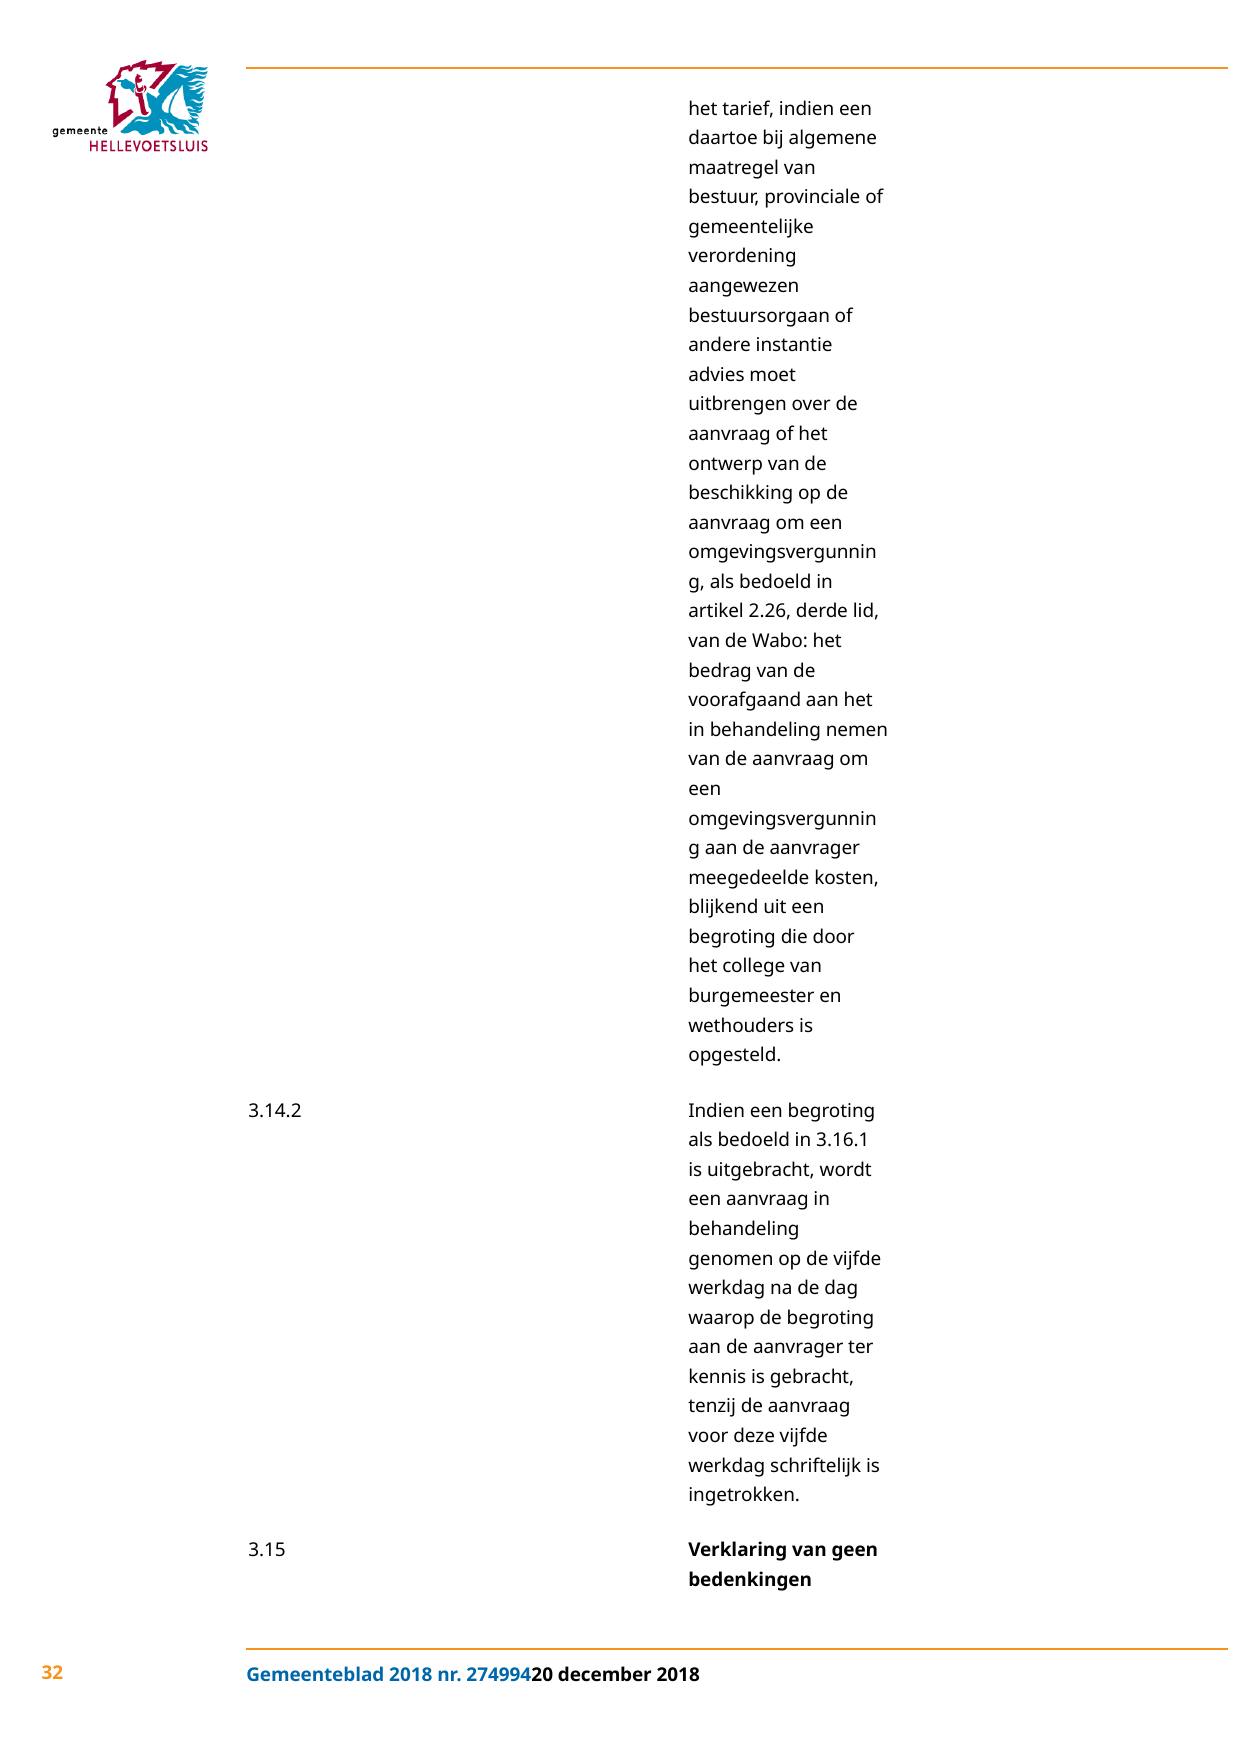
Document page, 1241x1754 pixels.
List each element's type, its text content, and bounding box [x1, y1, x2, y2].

table_cell het tarief, indien een daartoe bij algemene maatregel van bestuur, provinciale of gemeentelijke verordening aangewezen bestuursorgaan of andere instantie advies moet uitbrengen over de aanvraag of het ontwerp van de beschikking op de aanvraag om een omgevingsvergunning, als bedoeld in artikel 2.26, derde lid, van de Wabo: het bedrag van de voorafgaand aan het in behandeling nemen van de aanvraag om een omgevingsvergunning aan de aanvrager meegedeelde kosten, blijkend uit een begroting die door het college van burgemeester en wethouders is opgesteld. [688, 95, 888, 1097]
table_cell Indien een begroting als bedoeld in 3.16.1 is uitgebracht, wordt een aanvraag in behandeling genomen op de vijfde werkdag na de dag waarop de begroting aan de aanvrager ter kennis is gebracht, tenzij de aanvraag voor deze vijfde werkdag schriftelijk is ingetrokken. [688, 1097, 888, 1537]
table_cell [888, 1097, 986, 1537]
table_cell 3.15 [248, 1537, 688, 1592]
table_cell 3.14.2 [248, 1097, 688, 1537]
table_cell [248, 95, 688, 1097]
table_cell Verklaring van geen bedenkingen [688, 1537, 888, 1592]
table_cell [888, 1537, 986, 1592]
table_cell [888, 95, 986, 1097]
picture [41, 47, 231, 172]
